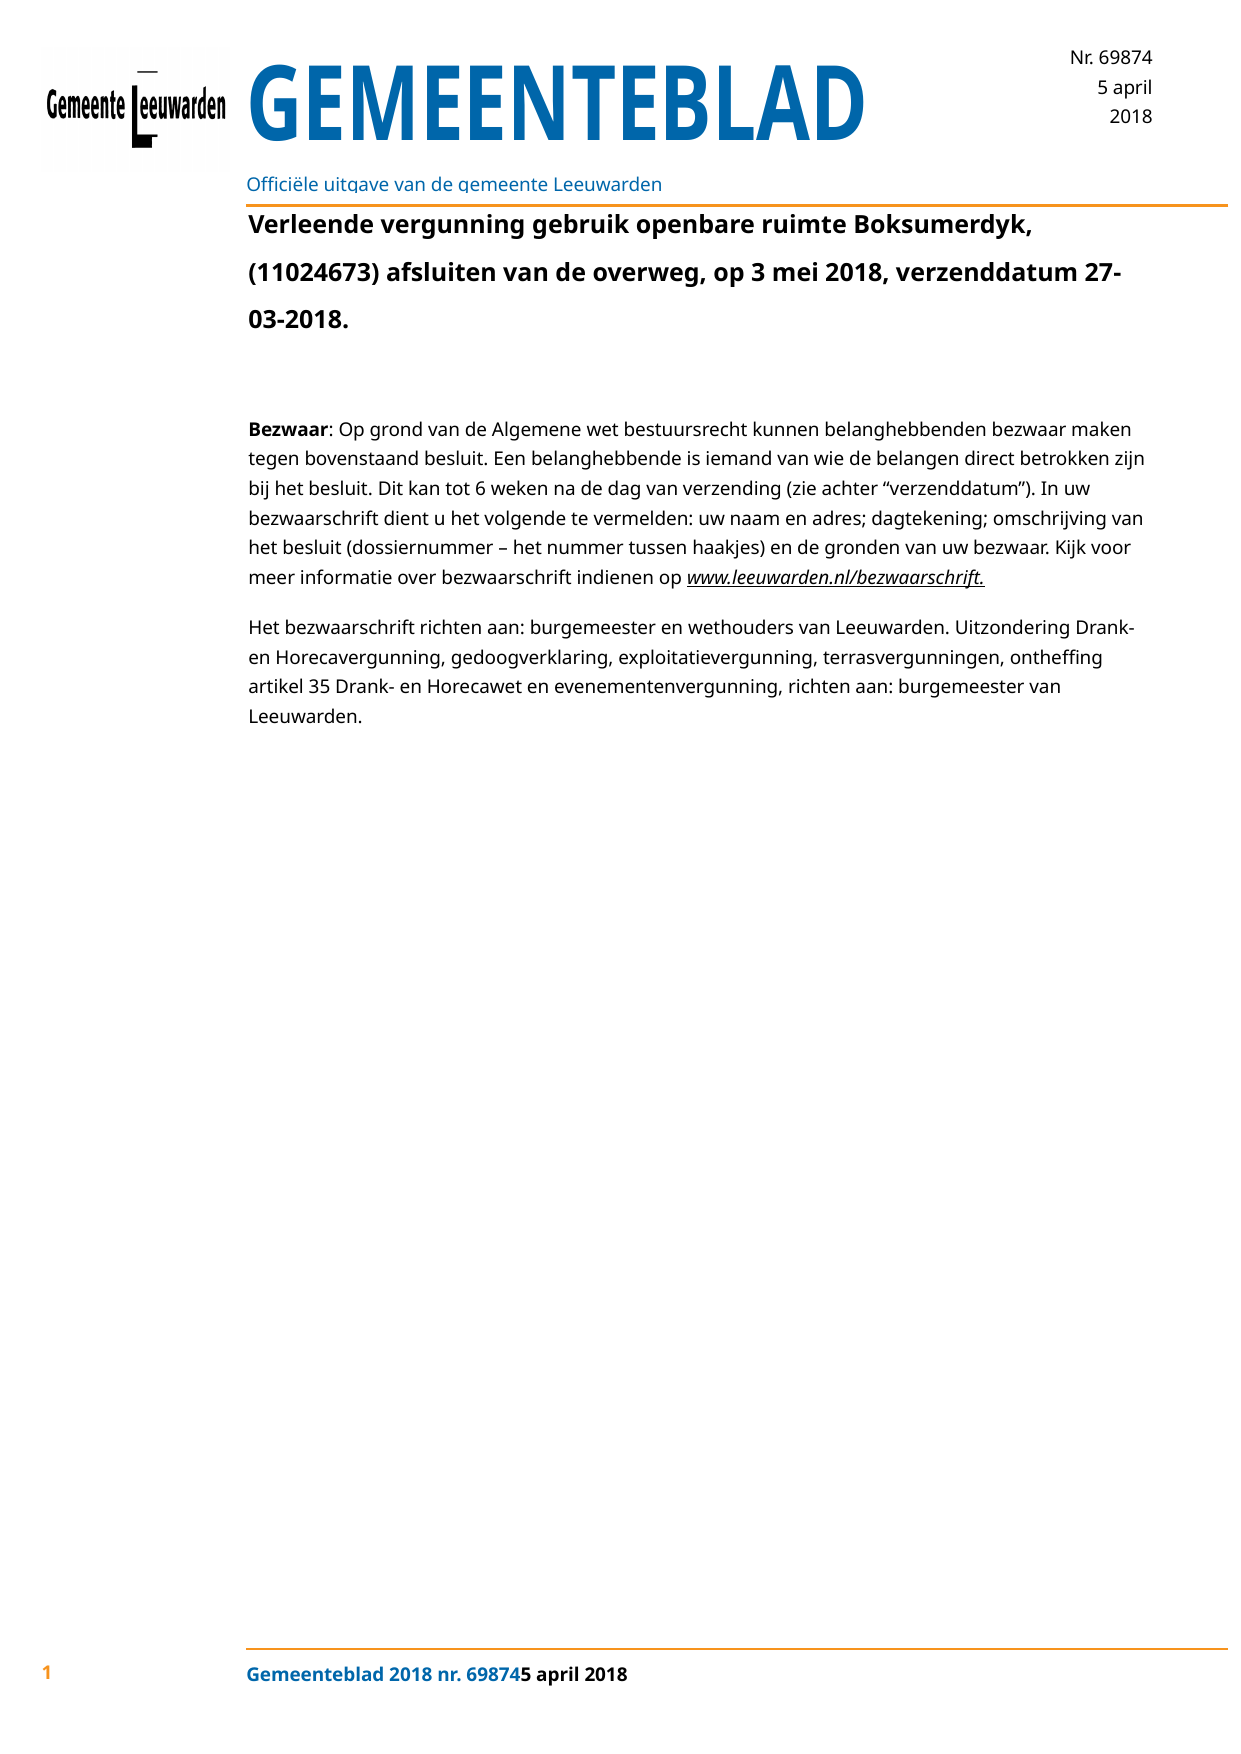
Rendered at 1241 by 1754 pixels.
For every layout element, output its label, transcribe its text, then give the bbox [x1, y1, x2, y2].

text Bezwaar: Op grond van de Algemene wet bestuursrecht kunnen belanghebbenden bezwaar maken tegen bovenstaand besluit. Een belanghebbende is iemand van wie de belangen direct betrokken zijn bij het besluit. Dit kan tot 6 weken na de dag van verzending (zie achter “verzenddatum”). In uw bezwaarschrift dient u het volgende te vermelden: uw naam en adres; dagtekening; omschrijving van het besluit (dossiernummer – het nummer tussen haakjes) en de gronden van uw bezwaar. Kijk voor meer informatie over bezwaarschrift indienen op www.leeuwarden.nl/bezwaarschrift. [248, 416, 1152, 589]
text Het bezwaarschrift richten aan: burgemeester en wethouders van Leeuwarden. Uitzondering Drank- en Horecavergunning, gedoogverklaring, exploitatievergunning, terrasvergunningen, ontheffing artikel 35 Drank- en Horecawet en evenementenvergunning, richten aan: burgemeester van Leeuwarden. [248, 614, 1152, 729]
text Verleende vergunning gebruik openbare ruimte Boksumerdyk, (11024673) afsluiten van de overweg, op 3 mei 2018, verzenddatum 27-03-2018. [248, 207, 1152, 336]
picture [41, 47, 231, 172]
